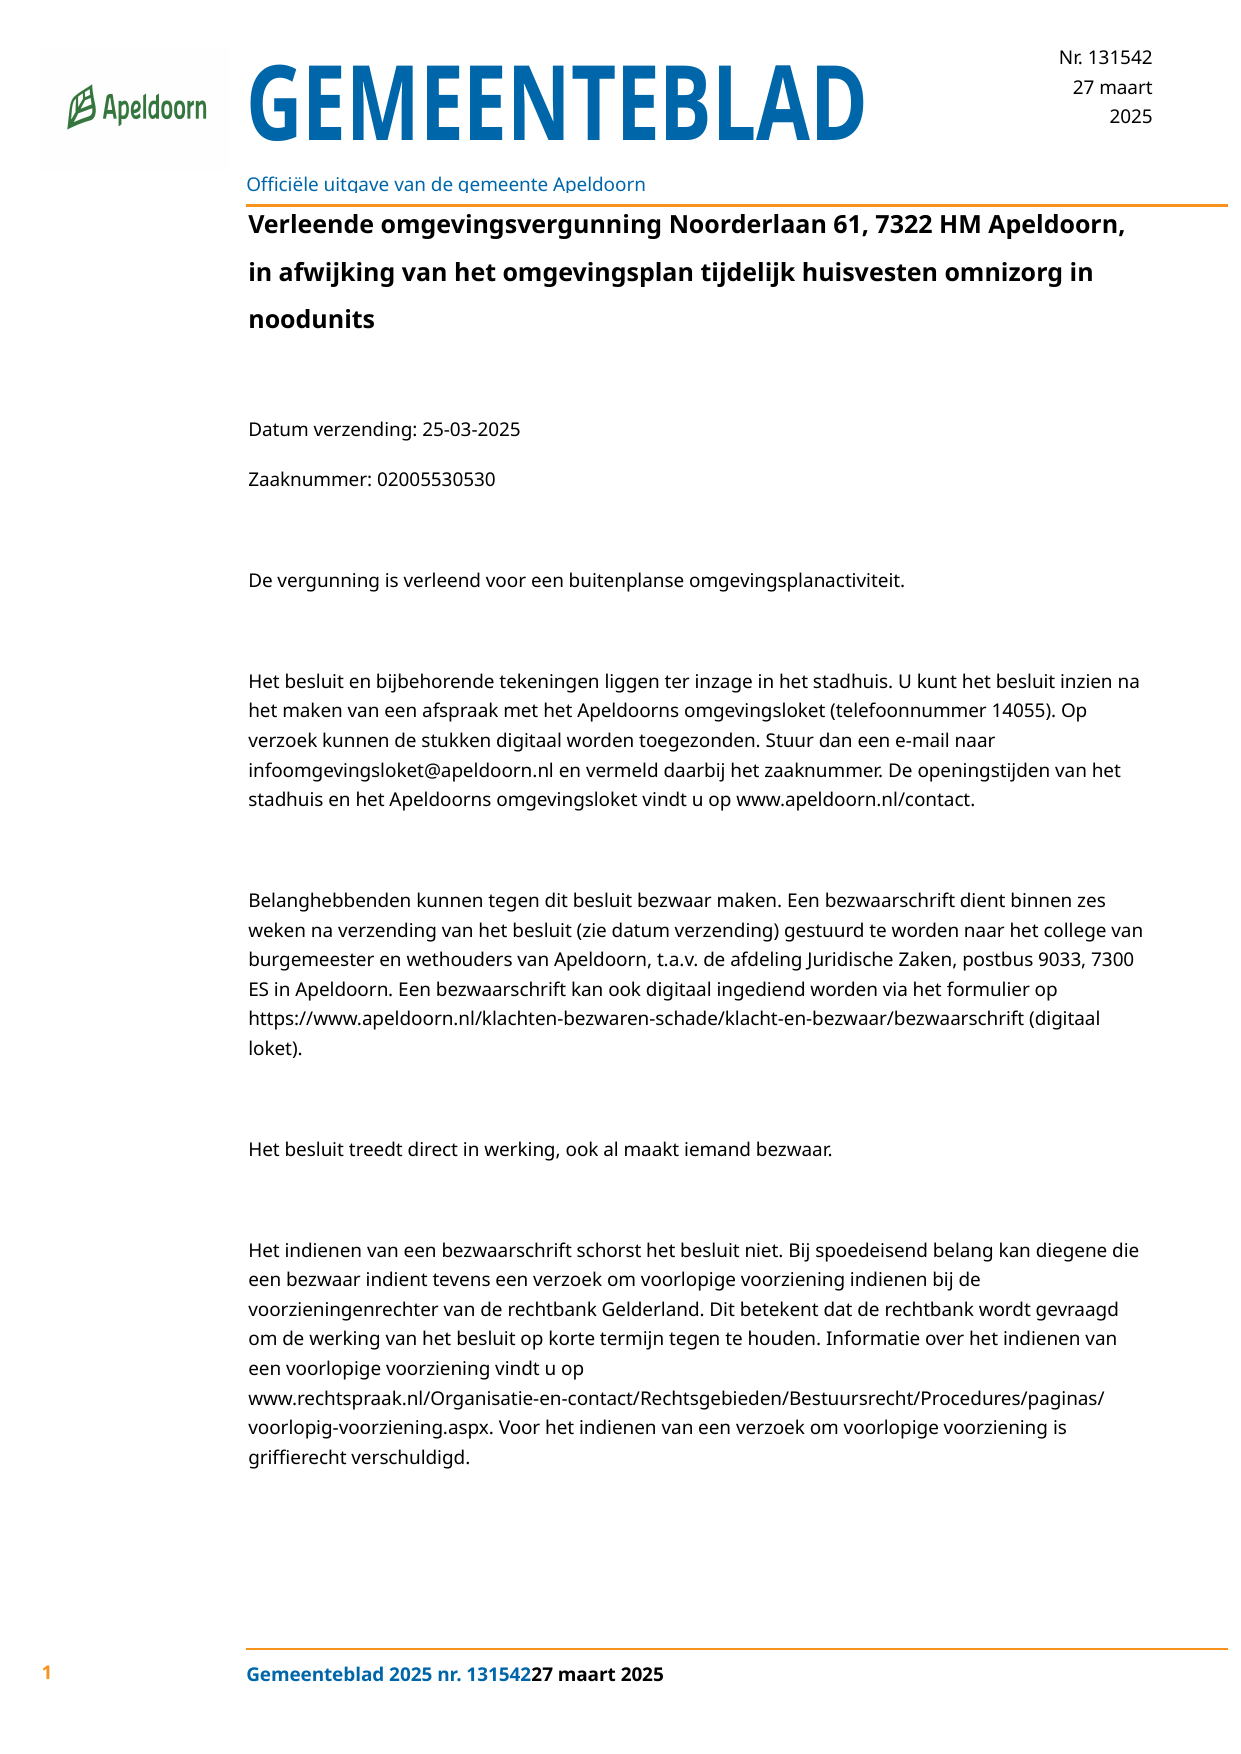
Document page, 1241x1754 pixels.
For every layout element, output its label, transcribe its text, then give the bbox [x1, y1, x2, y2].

text Verleende omgevingsvergunning Noorderlaan 61, 7322 HM Apeldoorn, in afwijking van het omgevingsplan tijdelijk huisvesten omnizorg in noodunits [248, 207, 1152, 336]
text De vergunning is verleend voor een buitenplanse omgevingsplanactiviteit. [248, 567, 1152, 593]
text Het besluit treedt direct in werking, ook al maakt iemand bezwaar. [248, 1136, 1152, 1162]
picture [41, 47, 231, 172]
text Het indienen van een bezwaarschrift schorst het besluit niet. Bij spoedeisend belang kan diegene die een bezwaar indient tevens een verzoek om voorlopige voorziening indienen bij de voorzieningenrechter van de rechtbank Gelderland. Dit betekent dat de rechtbank wordt gevraagd om de werking van het besluit op korte termijn tegen te houden. Informatie over het indienen van een voorlopige voorziening vindt u op www.rechtspraak.nl/Organisatie-en-contact/Rechtsgebieden/Bestuursrecht/Procedures/paginas/voorlopig-voorziening.aspx. Voor het indienen van een verzoek om voorlopige voorziening is griffierecht verschuldigd. [248, 1237, 1152, 1469]
text Zaaknummer: 02005530530 [248, 466, 1152, 492]
text Datum verzending: 25-03-2025 [248, 416, 1152, 442]
text Het besluit en bijbehorende tekeningen liggen ter inzage in het stadhuis. U kunt het besluit inzien na het maken van een afspraak met het Apeldoorns omgevingsloket (telefoonnummer 14055). Op verzoek kunnen de stukken digitaal worden toegezonden. Stuur dan een e-mail naar infoomgevingsloket@apeldoorn.nl en vermeld daarbij het zaaknummer. De openingstijden van het stadhuis en het Apeldoorns omgevingsloket vindt u op www.apeldoorn.nl/contact. [248, 668, 1152, 812]
text Belanghebbenden kunnen tegen dit besluit bezwaar maken. Een bezwaarschrift dient binnen zes weken na verzending van het besluit (zie datum verzending) gestuurd te worden naar het college van burgemeester en wethouders van Apeldoorn, t.a.v. de afdeling Juridische Zaken, postbus 9033, 7300 ES in Apeldoorn. Een bezwaarschrift kan ook digitaal ingediend worden via het formulier op https://www.apeldoorn.nl/klachten-bezwaren-schade/klacht-en-bezwaar/bezwaarschrift (digitaal loket). [248, 887, 1152, 1061]
